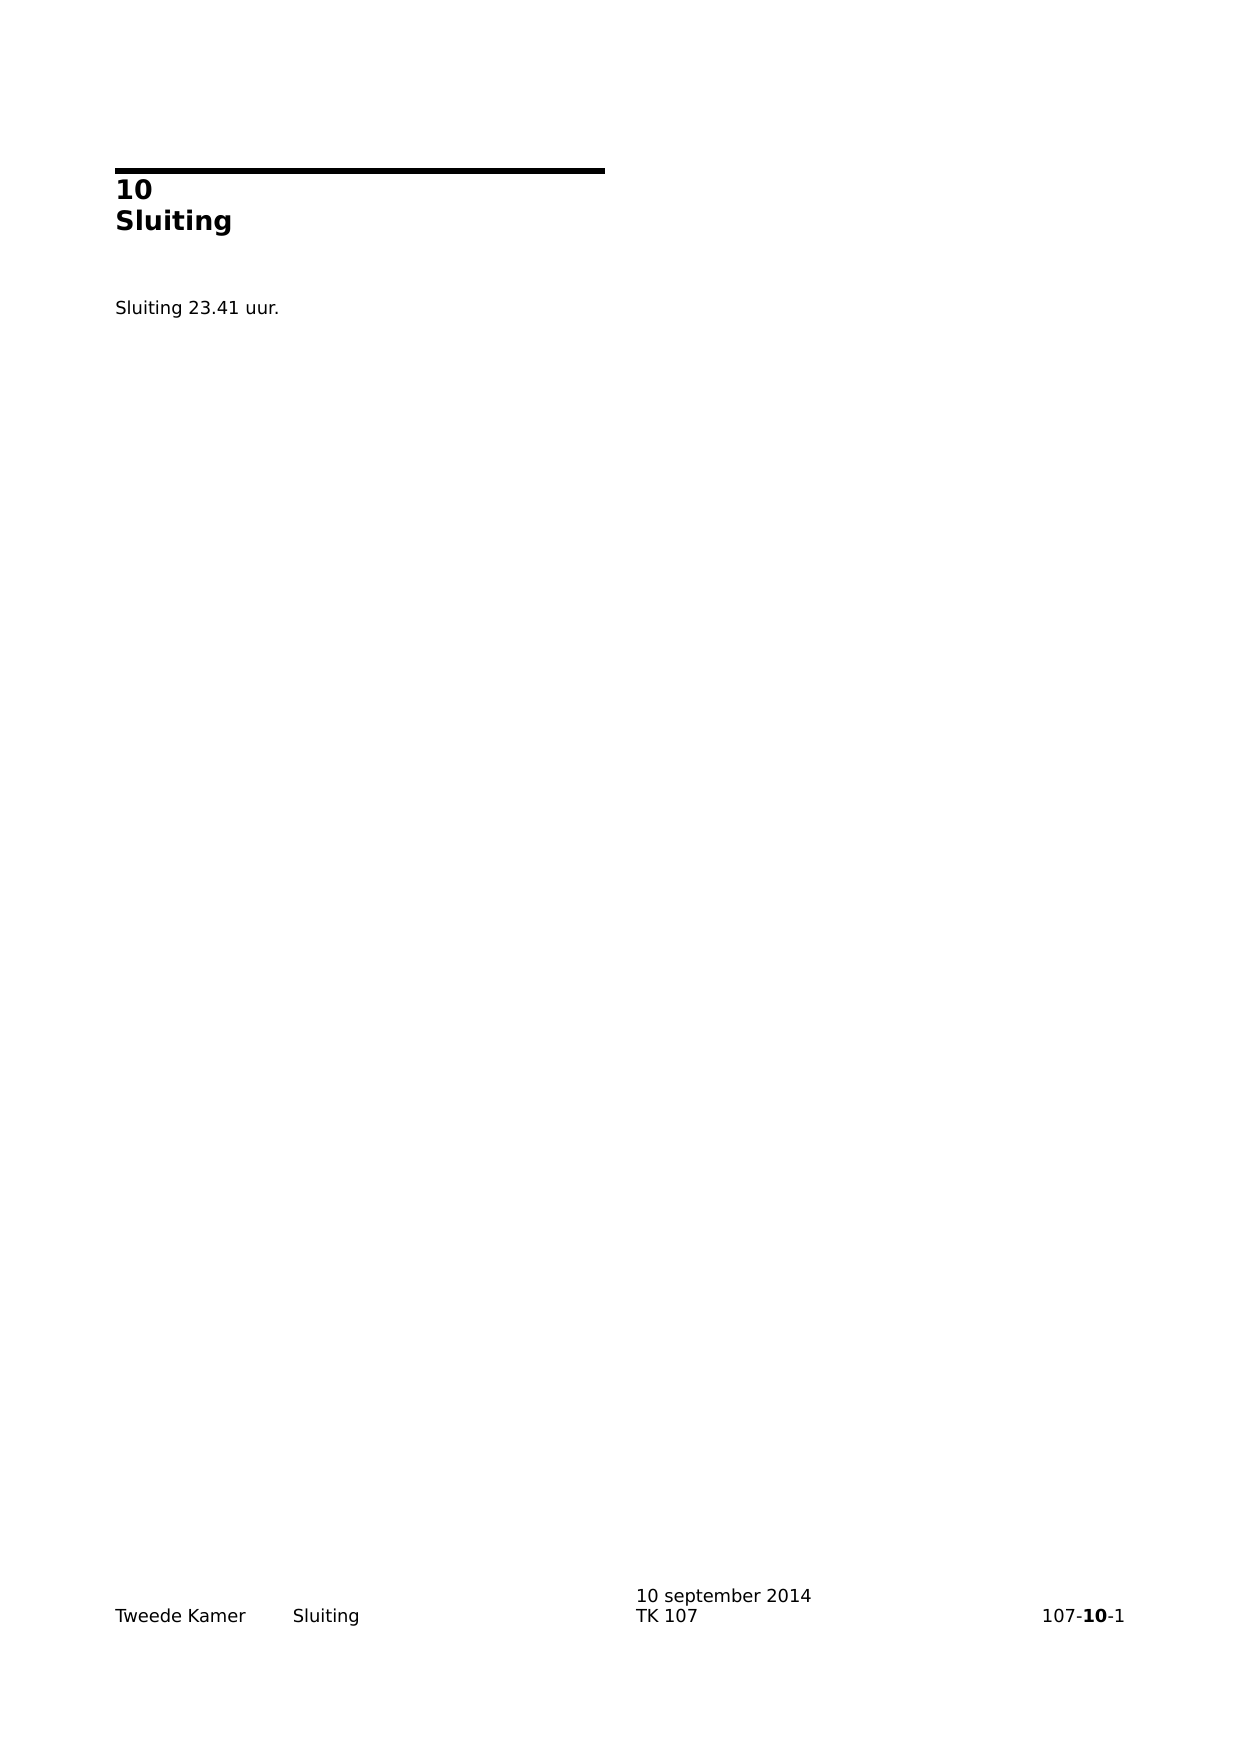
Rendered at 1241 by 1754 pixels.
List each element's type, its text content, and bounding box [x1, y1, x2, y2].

text Sluiting 23.41 uur. [115, 298, 605, 318]
title 10 Sluiting [115, 174, 605, 237]
